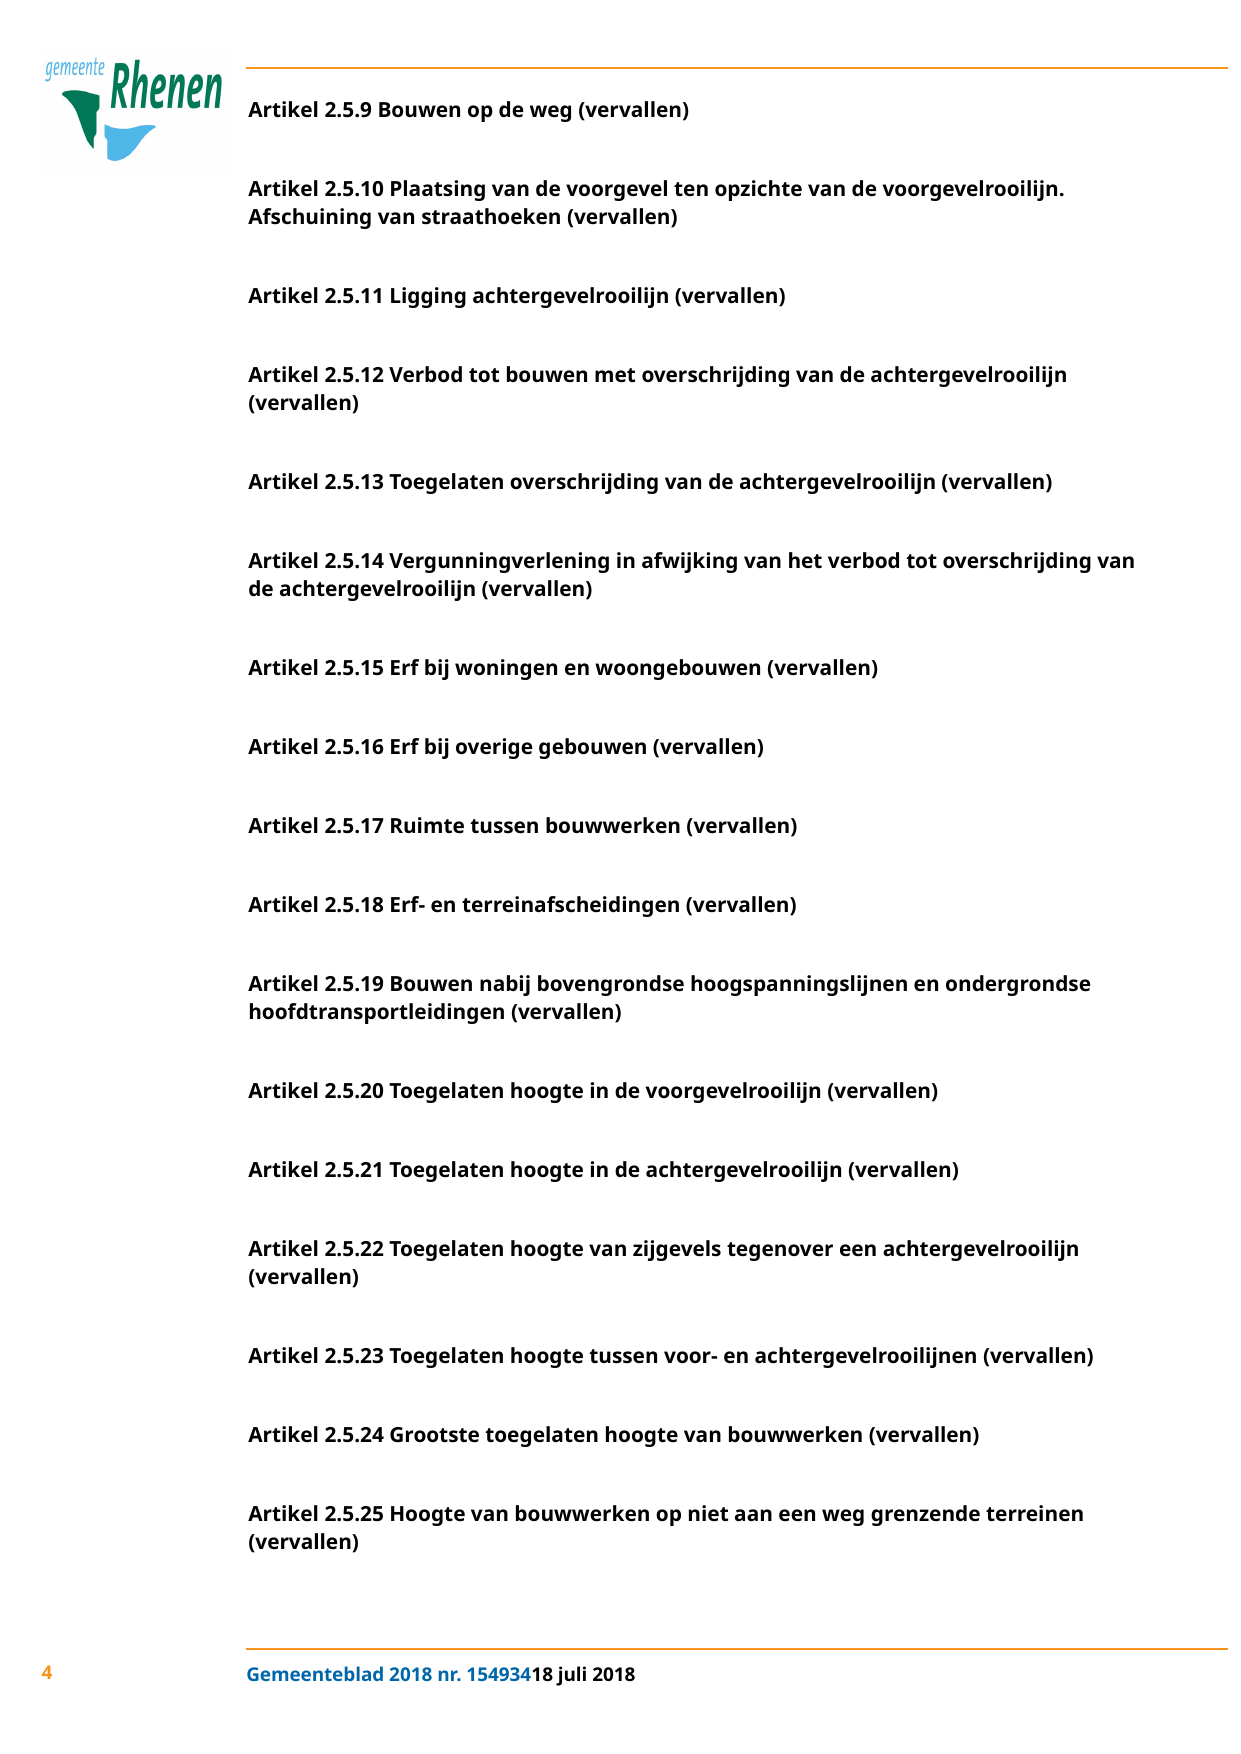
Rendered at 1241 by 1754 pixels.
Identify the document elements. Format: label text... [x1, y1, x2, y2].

text Artikel 2.5.23 Toegelaten hoogte tussen voor- en achtergevelrooilijnen (vervallen) [248, 1341, 1152, 1369]
text Artikel 2.5.13 Toegelaten overschrijding van de achtergevelrooilijn (vervallen) [248, 467, 1152, 496]
picture [41, 47, 231, 172]
text Artikel 2.5.16 Erf bij overige gebouwen (vervallen) [248, 732, 1152, 761]
text Artikel 2.5.11 Ligging achtergevelrooilijn (vervallen) [248, 281, 1152, 309]
text Artikel 2.5.15 Erf bij woningen en woongebouwen (vervallen) [248, 653, 1152, 682]
text Artikel 2.5.9 Bouwen op de weg (vervallen) [248, 95, 1152, 123]
text Artikel 2.5.12 Verbod tot bouwen met overschrijding van de achtergevelrooilijn (vervallen) [248, 360, 1152, 417]
text Artikel 2.5.14 Vergunningverlening in afwijking van het verbod tot overschrijding van de achtergevelrooilijn (vervallen) [248, 546, 1152, 603]
text Artikel 2.5.21 Toegelaten hoogte in de achtergevelrooilijn (vervallen) [248, 1155, 1152, 1183]
text Artikel 2.5.24 Grootste toegelaten hoogte van bouwwerken (vervallen) [248, 1420, 1152, 1448]
text Artikel 2.5.10 Plaatsing van de voorgevel ten opzichte van de voorgevelrooilijn. Afschuining van straathoeken (vervallen) [248, 174, 1152, 231]
text Artikel 2.5.20 Toegelaten hoogte in de voorgevelrooilijn (vervallen) [248, 1076, 1152, 1104]
text Artikel 2.5.19 Bouwen nabij bovengrondse hoogspanningslijnen en ondergrondse hoofdtransportleidingen (vervallen) [248, 969, 1152, 1026]
text Artikel 2.5.18 Erf- en terreinafscheidingen (vervallen) [248, 890, 1152, 918]
text Artikel 2.5.25 Hoogte van bouwwerken op niet aan een weg grenzende terreinen (vervallen) [248, 1499, 1152, 1556]
text Artikel 2.5.22 Toegelaten hoogte van zijgevels tegenover een achtergevelrooilijn (vervallen) [248, 1234, 1152, 1291]
text Artikel 2.5.17 Ruimte tussen bouwwerken (vervallen) [248, 811, 1152, 839]
